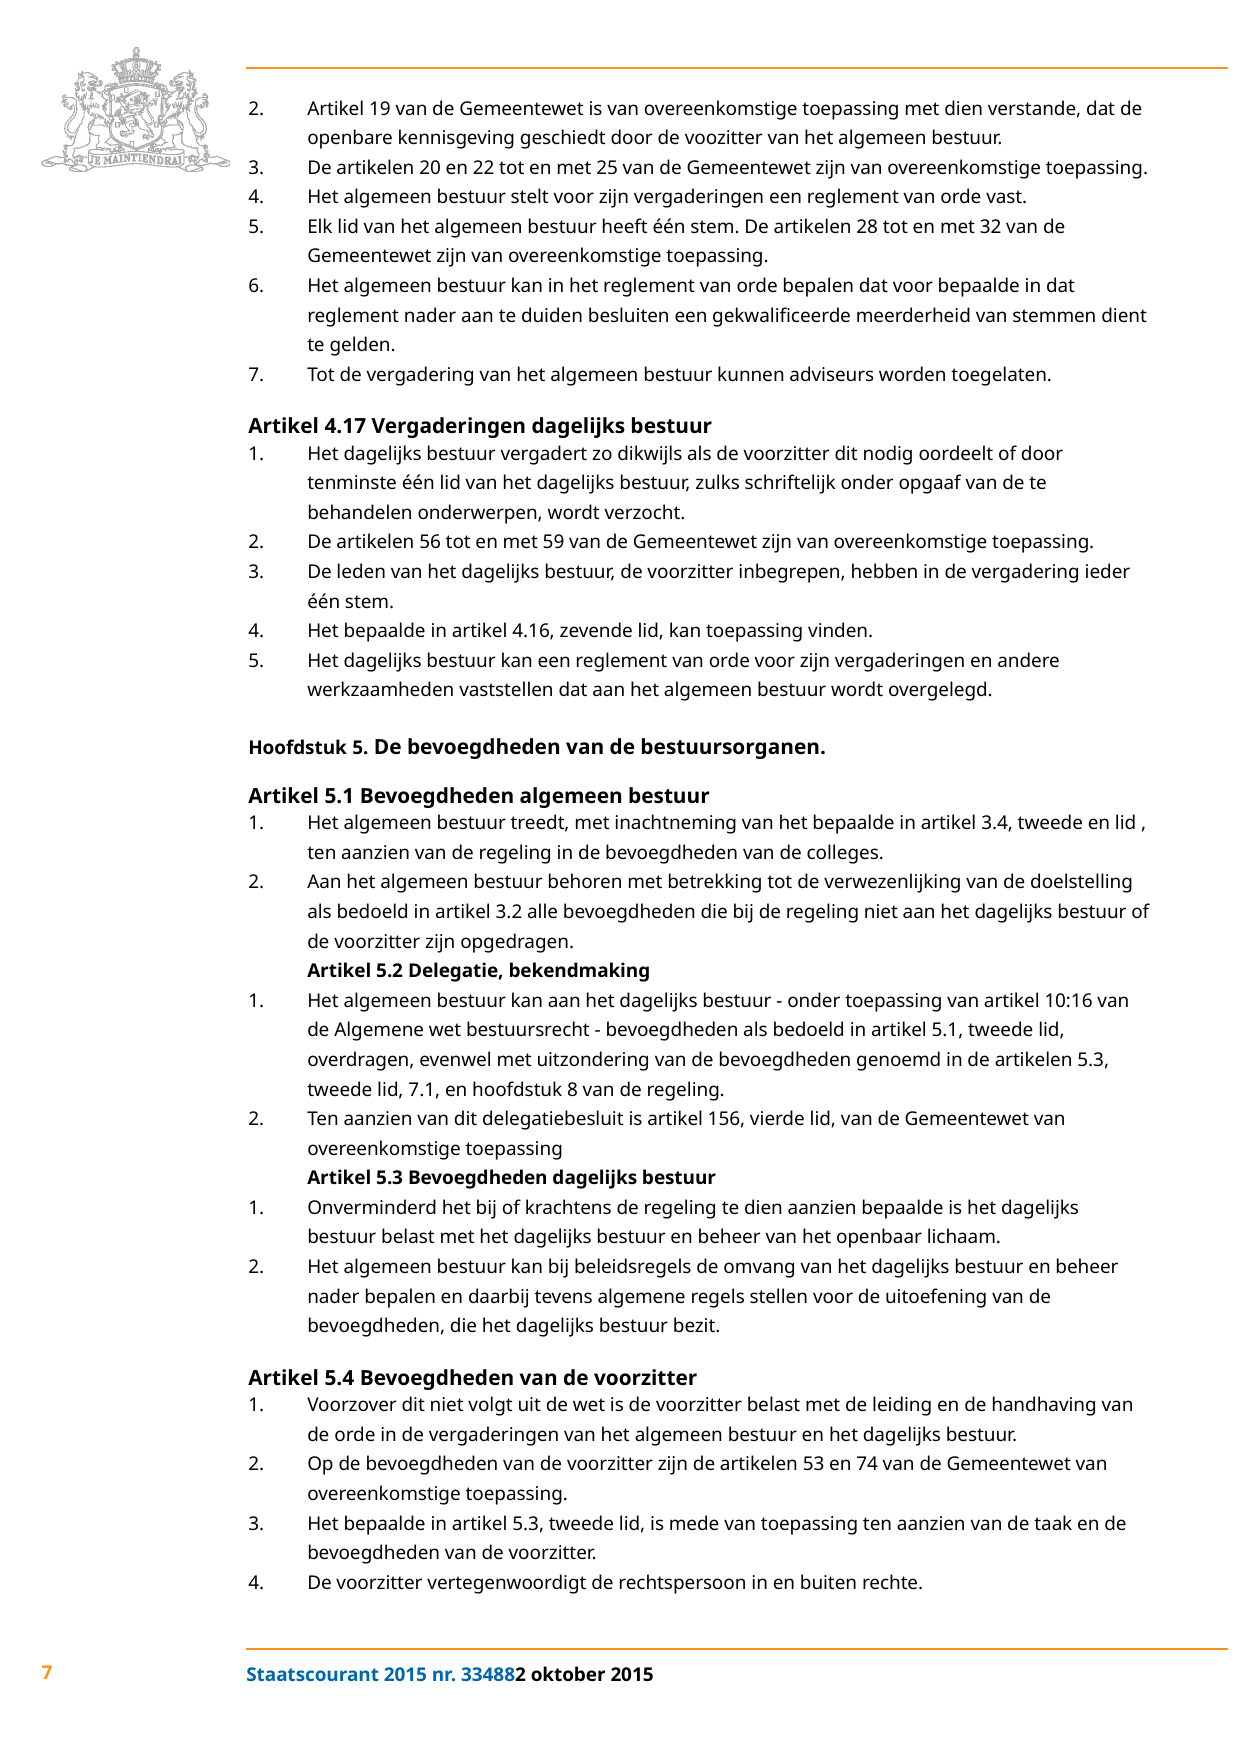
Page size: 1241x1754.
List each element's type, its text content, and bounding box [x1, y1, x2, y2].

list De artikelen 20 en 22 tot en met 25 van de Gemeentewet zijn van overeenkomstige toepassing. [248, 154, 1152, 180]
list De artikelen 56 tot en met 59 van de Gemeentewet zijn van overeenkomstige toepassing. [248, 529, 1152, 554]
list Artikel 5.2 Delegatie, bekendmaking [248, 957, 1152, 983]
list Elk lid van het algemeen bestuur heeft één stem. De artikelen 28 tot en met 32 van de Gemeentewet zijn van overeenkomstige toepassing. [248, 213, 1152, 268]
text Artikel 5.4 Bevoegdheden van de voorzitter [248, 1363, 1152, 1391]
list Artikel 19 van de Gemeentewet is van overeenkomstige toepassing met dien verstande, dat de openbare kennisgeving geschiedt door de voozitter van het algemeen bestuur. [248, 95, 1152, 150]
list Tot de vergadering van het algemeen bestuur kunnen adviseurs worden toegelaten. [248, 361, 1152, 387]
list Voorzover dit niet volgt uit de wet is de voorzitter belast met de leiding en de handhaving van de orde in de vergaderingen van het algemeen bestuur en het dagelijks bestuur. [248, 1391, 1152, 1447]
list Het dagelijks bestuur kan een reglement van orde voor zijn vergaderingen en andere werkzaamheden vaststellen dat aan het algemeen bestuur wordt overgelegd. [248, 647, 1152, 702]
text Artikel 5.1 Bevoegdheden algemeen bestuur [248, 781, 1152, 809]
list Het dagelijks bestuur vergadert zo dikwijls als de voorzitter dit nodig oordeelt of door tenminste één lid van het dagelijks bestuur, zulks schriftelijk onder opgaaf van de te behandelen onderwerpen, wordt verzocht. [248, 440, 1152, 525]
list Ten aanzien van dit delegatiebesluit is artikel 156, vierde lid, van de Gemeentewet van overeenkomstige toepassing [248, 1105, 1152, 1161]
picture [41, 47, 231, 172]
list Onverminderd het bij of krachtens de regeling te dien aanzien bepaalde is het dagelijks bestuur belast met het dagelijks bestuur en beheer van het openbaar lichaam. [248, 1194, 1152, 1249]
text Artikel 4.17 Vergaderingen dagelijks bestuur [248, 411, 1152, 440]
list De voorzitter vertegenwoordigt de rechtspersoon in en buiten rechte. [248, 1569, 1152, 1594]
list Het bepaalde in artikel 4.16, zevende lid, kan toepassing vinden. [248, 617, 1152, 643]
list De leden van het dagelijks bestuur, de voorzitter inbegrepen, hebben in de vergadering ieder één stem. [248, 558, 1152, 613]
list Het algemeen bestuur kan aan het dagelijks bestuur - onder toepassing van artikel 10:16 van de Algemene wet bestuursrecht - bevoegdheden als bedoeld in artikel 5.1, tweede lid, overdragen, evenwel met uitzondering van de bevoegdheden genoemd in de artikelen 5.3, tweede lid, 7.1, en hoofdstuk 8 van de regeling. [248, 987, 1152, 1102]
list Op de bevoegdheden van de voorzitter zijn de artikelen 53 en 74 van de Gemeentewet van overeenkomstige toepassing. [248, 1451, 1152, 1506]
list Het algemeen bestuur kan bij beleidsregels de omvang van het dagelijks bestuur en beheer nader bepalen en daarbij tevens algemene regels stellen voor de uitoefening van de bevoegdheden, die het dagelijks bestuur bezit. [248, 1253, 1152, 1338]
list Het algemeen bestuur stelt voor zijn vergaderingen een reglement van orde vast. [248, 183, 1152, 209]
list Het bepaalde in artikel 5.3, tweede lid, is mede van toepassing ten aanzien van de taak en de bevoegdheden van de voorzitter. [248, 1510, 1152, 1565]
list Aan het algemeen bestuur behoren met betrekking tot de verwezenlijking van de doelstelling als bedoeld in artikel 3.2 alle bevoegdheden die bij de regeling niet aan het dagelijks bestuur of de voorzitter zijn opgedragen. [248, 869, 1152, 954]
list Artikel 5.3 Bevoegdheden dagelijks bestuur [248, 1164, 1152, 1190]
text Hoofdstuk 5. De bevoegdheden van de bestuursorganen. [248, 732, 1152, 760]
list Het algemeen bestuur kan in het reglement van orde bepalen dat voor bepaalde in dat reglement nader aan te duiden besluiten een gekwalificeerde meerderheid van stemmen dient te gelden. [248, 272, 1152, 357]
list Het algemeen bestuur treedt, met inachtneming van het bepaalde in artikel 3.4, tweede en lid , ten aanzien van de regeling in de bevoegdheden van de colleges. [248, 809, 1152, 865]
